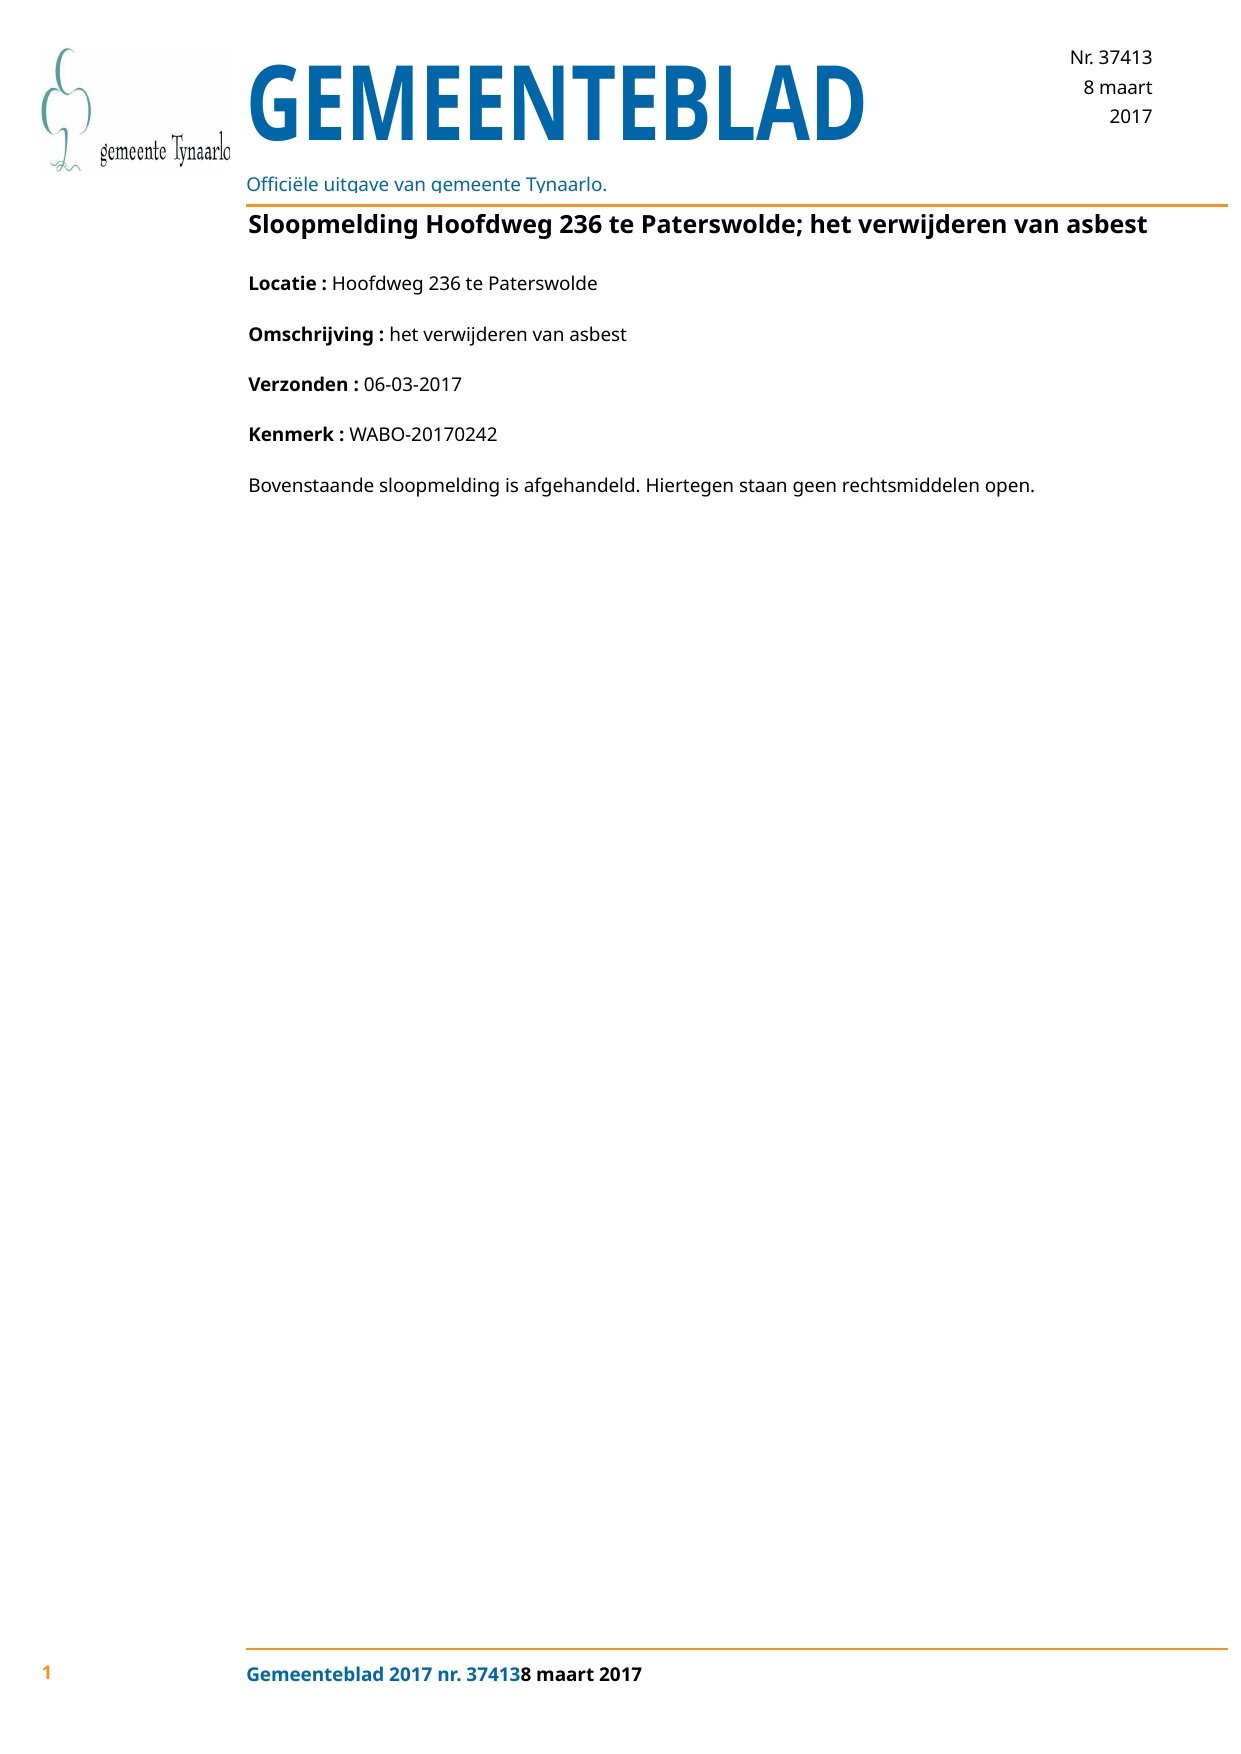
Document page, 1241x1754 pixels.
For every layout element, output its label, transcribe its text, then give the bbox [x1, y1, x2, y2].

text Omschrijving : het verwijderen van asbest [248, 321, 1152, 346]
text Sloopmelding Hoofdweg 236 te Paterswolde; het verwijderen van asbest [248, 207, 1152, 241]
picture [41, 47, 231, 172]
text Kenmerk : WABO-20170242 [248, 422, 1152, 447]
text Bovenstaande sloopmelding is afgehandeld. Hiertegen staan geen rechtsmiddelen open. [248, 472, 1152, 498]
text Verzonden : 06-03-2017 [248, 371, 1152, 397]
text Locatie : Hoofdweg 236 te Paterswolde [248, 270, 1152, 296]
